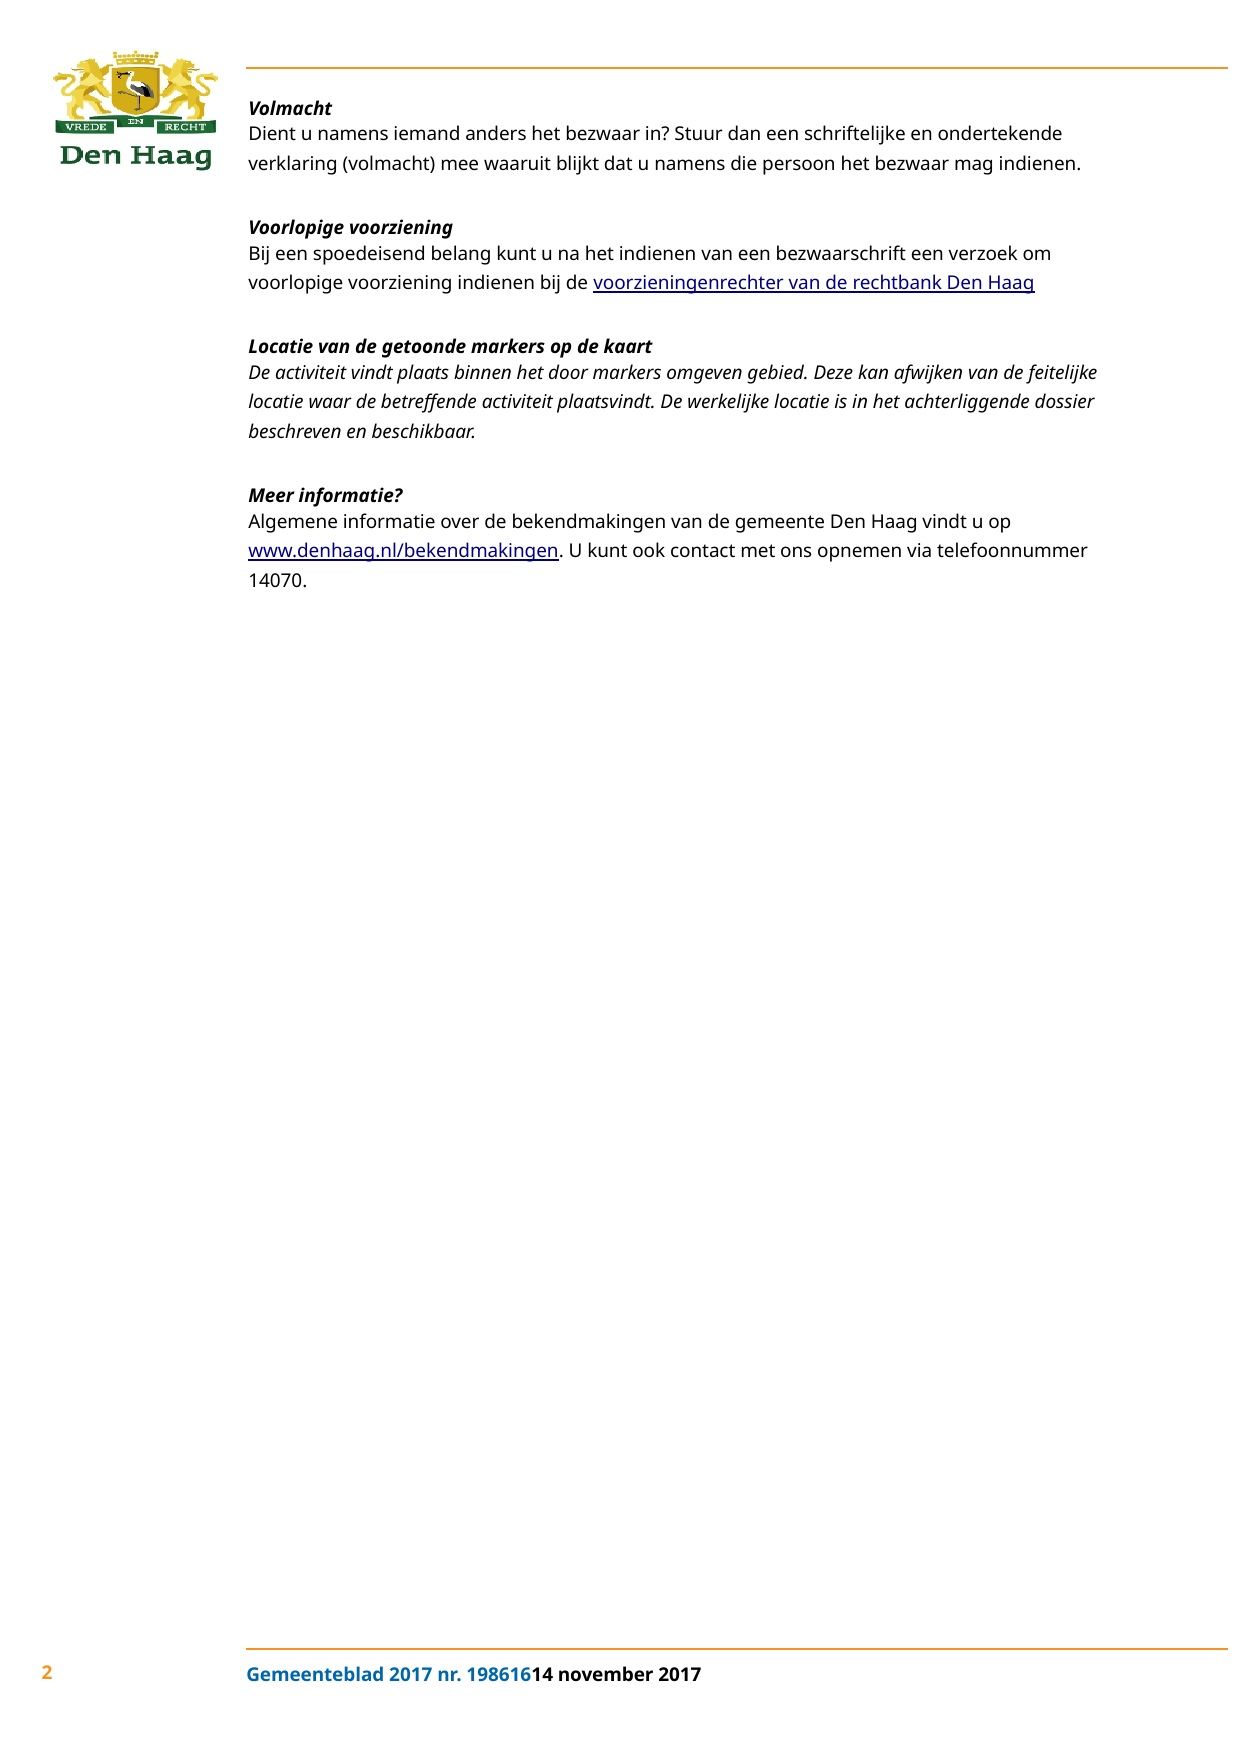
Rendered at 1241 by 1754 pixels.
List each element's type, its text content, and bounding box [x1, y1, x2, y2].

text Voorlopige voorziening [248, 214, 1152, 240]
text Meer informatie? [248, 482, 1152, 508]
picture [41, 47, 231, 172]
text Bij een spoedeisend belang kunt u na het indienen van een bezwaarschrift een verzoek om voorlopige voorziening indienen bij de voorzieningenrechter van de rechtbank Den Haag [248, 240, 1152, 295]
text De activiteit vindt plaats binnen het door markers omgeven gebied. Deze kan afwijken van de feitelijke locatie waar de betreffende activiteit plaatsvindt. De werkelijke locatie is in het achterliggende dossier beschreven en beschikbaar. [248, 359, 1152, 444]
text Dient u namens iemand anders het bezwaar in? Stuur dan een schriftelijke en ondertekende verklaring (volmacht) mee waaruit blijkt dat u namens die persoon het bezwaar mag indienen. [248, 121, 1152, 176]
text Algemene informatie over de bekendmakingen van de gemeente Den Haag vindt u op www.denhaag.nl/bekendmakingen. U kunt ook contact met ons opnemen via telefoonnummer 14070. [248, 508, 1152, 593]
text Locatie van de getoonde markers op de kaart [248, 333, 1152, 359]
text Volmacht [248, 95, 1152, 121]
